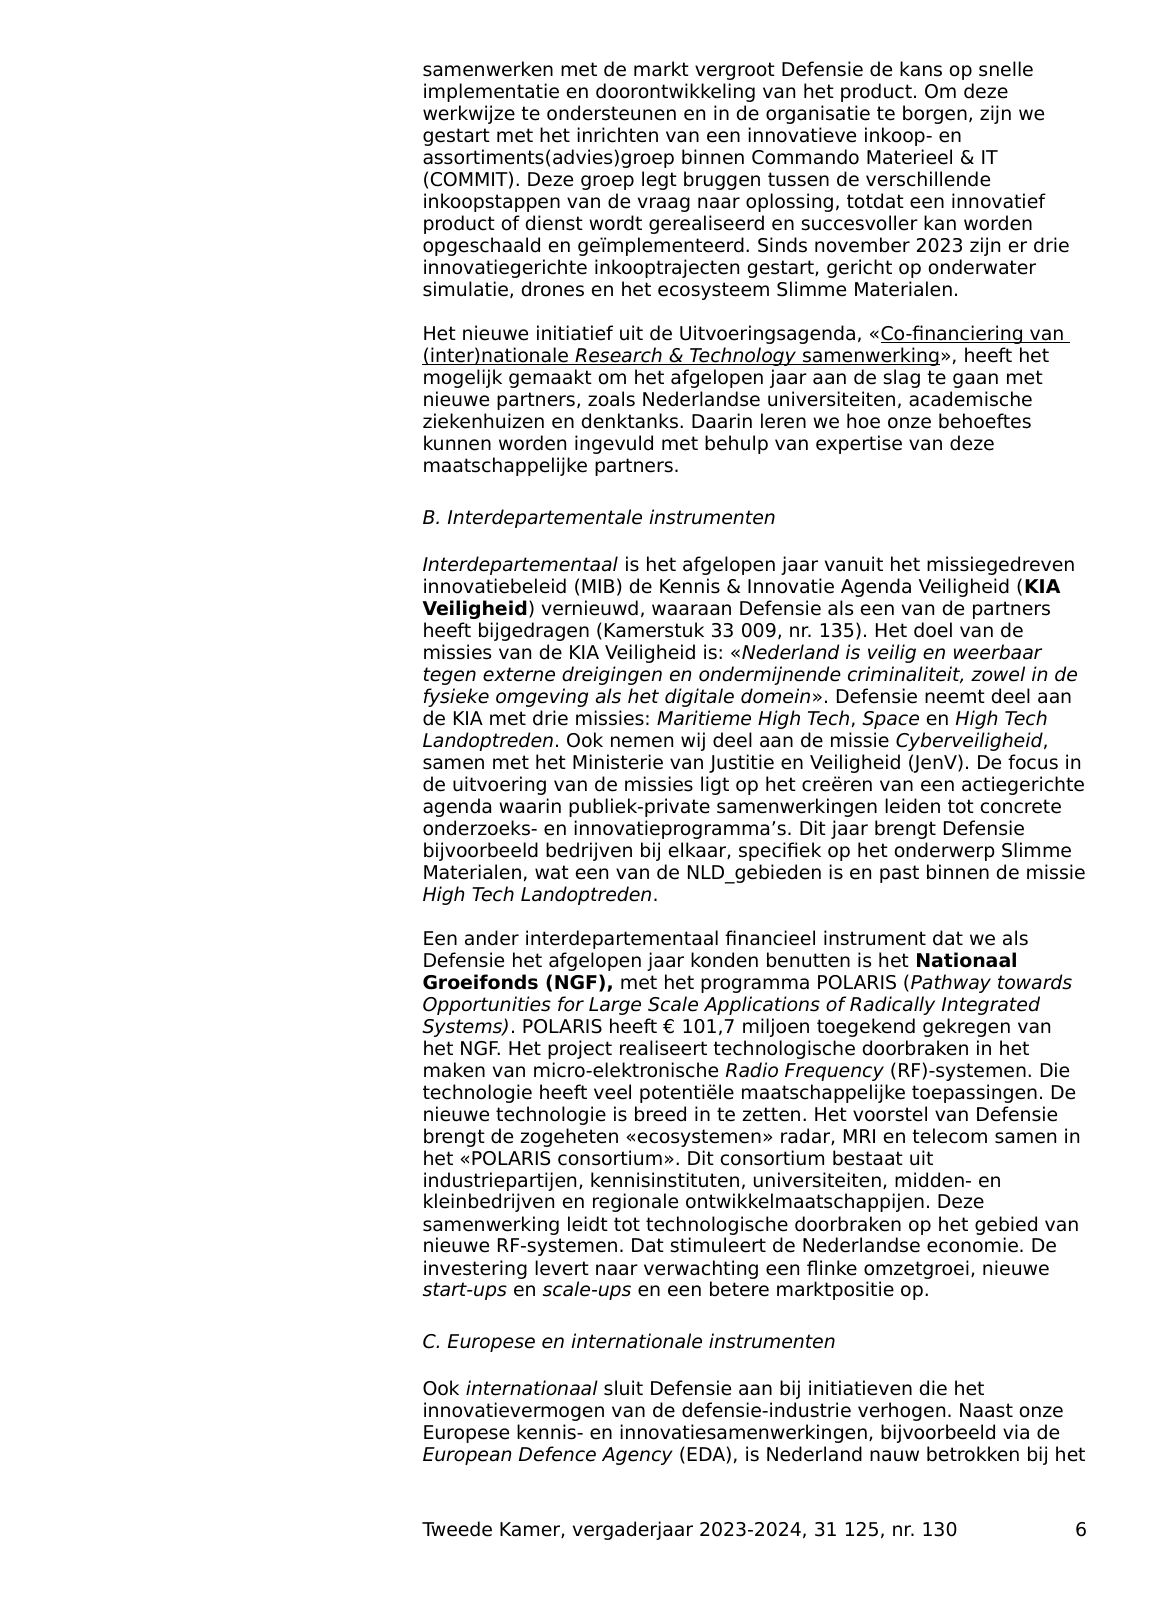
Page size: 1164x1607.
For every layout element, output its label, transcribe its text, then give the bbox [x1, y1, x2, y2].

text Interdepartementaal is het afgelopen jaar vanuit het missiegedreven innovatiebeleid (MIB) de Kennis & Innovatie Agenda Veiligheid (KIA Veiligheid) vernieuwd, waaraan Defensie als een van de partners heeft bijgedragen (Kamerstuk 33 009, nr. 135). Het doel van de missies van de KIA Veiligheid is: «Nederland is veilig en weerbaar tegen externe dreigingen en ondermijnende criminaliteit, zowel in de fysieke omgeving als het digitale domein». Defensie neemt deel aan de KIA met drie missies: Maritieme High Tech, Space en High Tech Landoptreden. Ook nemen wij deel aan de missie Cyberveiligheid, samen met het Ministerie van Justitie en Veiligheid (JenV). De focus in de uitvoering van de missies ligt op het creëren van een actiegerichte agenda waarin publiek-private samenwerkingen leiden tot concrete onderzoeks- en innovatieprogramma’s. Dit jaar brengt Defensie bijvoorbeeld bedrijven bij elkaar, specifiek op het onderwerp Slimme Materialen, wat een van de NLD_gebieden is en past binnen de missie High Tech Landoptreden. [422, 554, 1087, 906]
text Een ander interdepartementaal financieel instrument dat we als Defensie het afgelopen jaar konden benutten is het Nationaal Groeifonds (NGF), met het programma POLARIS (Pathway towards Opportunities for Large Scale Applications of Radically Integrated Systems). POLARIS heeft € 101,7 miljoen toegekend gekregen van het NGF. Het project realiseert technologische doorbraken in het maken van micro-elektronische Radio Frequency (RF)-systemen. Die technologie heeft veel potentiële maatschappelijke toepassingen. De nieuwe technologie is breed in te zetten. Het voorstel van Defensie brengt de zogeheten «ecosystemen» radar, MRI en telecom samen in het «POLARIS consortium». Dit consortium bestaat uit industriepartijen, kennisinstituten, universiteiten, midden- en kleinbedrijven en regionale ontwikkelmaatschappijen. Deze samenwerking leidt tot technologische doorbraken op het gebied van nieuwe RF-systemen. Dat stimuleert de Nederlandse economie. De investering levert naar verwachting een flinke omzetgroei, nieuwe start-ups en scale-ups en een betere marktpositie op. [422, 928, 1087, 1301]
subtitle B. Interdepartementale instrumenten [422, 507, 1087, 529]
text Het nieuwe initiatief uit de Uitvoeringsagenda, «Co-financiering van (inter)nationale Research & Technology samenwerking», heeft het mogelijk gemaakt om het afgelopen jaar aan de slag te gaan met nieuwe partners, zoals Nederlandse universiteiten, academische ziekenhuizen en denktanks. Daarin leren we hoe onze behoeftes kunnen worden ingevuld met behulp van expertise van deze maatschappelijke partners. [422, 323, 1087, 477]
text Ook internationaal sluit Defensie aan bij initiatieven die het innovatievermogen van de defensie-industrie verhogen. Naast onze Europese kennis- en innovatiesamenwerkingen, bijvoorbeeld via de European Defence Agency (EDA), is Nederland nauw betrokken bij het [422, 1378, 1087, 1466]
subtitle C. Europese en internationale instrumenten [422, 1331, 1087, 1353]
text samenwerken met de markt vergroot Defensie de kans op snelle implementatie en doorontwikkeling van het product. Om deze werkwijze te ondersteunen en in de organisatie te borgen, zijn we gestart met het inrichten van een innovatieve inkoop- en assortiments(advies)groep binnen Commando Materieel & IT (COMMIT). Deze groep legt bruggen tussen de verschillende inkoopstappen van de vraag naar oplossing, totdat een innovatief product of dienst wordt gerealiseerd en succesvoller kan worden opgeschaald en geïmplementeerd. Sinds november 2023 zijn er drie innovatiegerichte inkooptrajecten gestart, gericht op onderwater simulatie, drones en het ecosysteem Slimme Materialen. [422, 59, 1087, 301]
